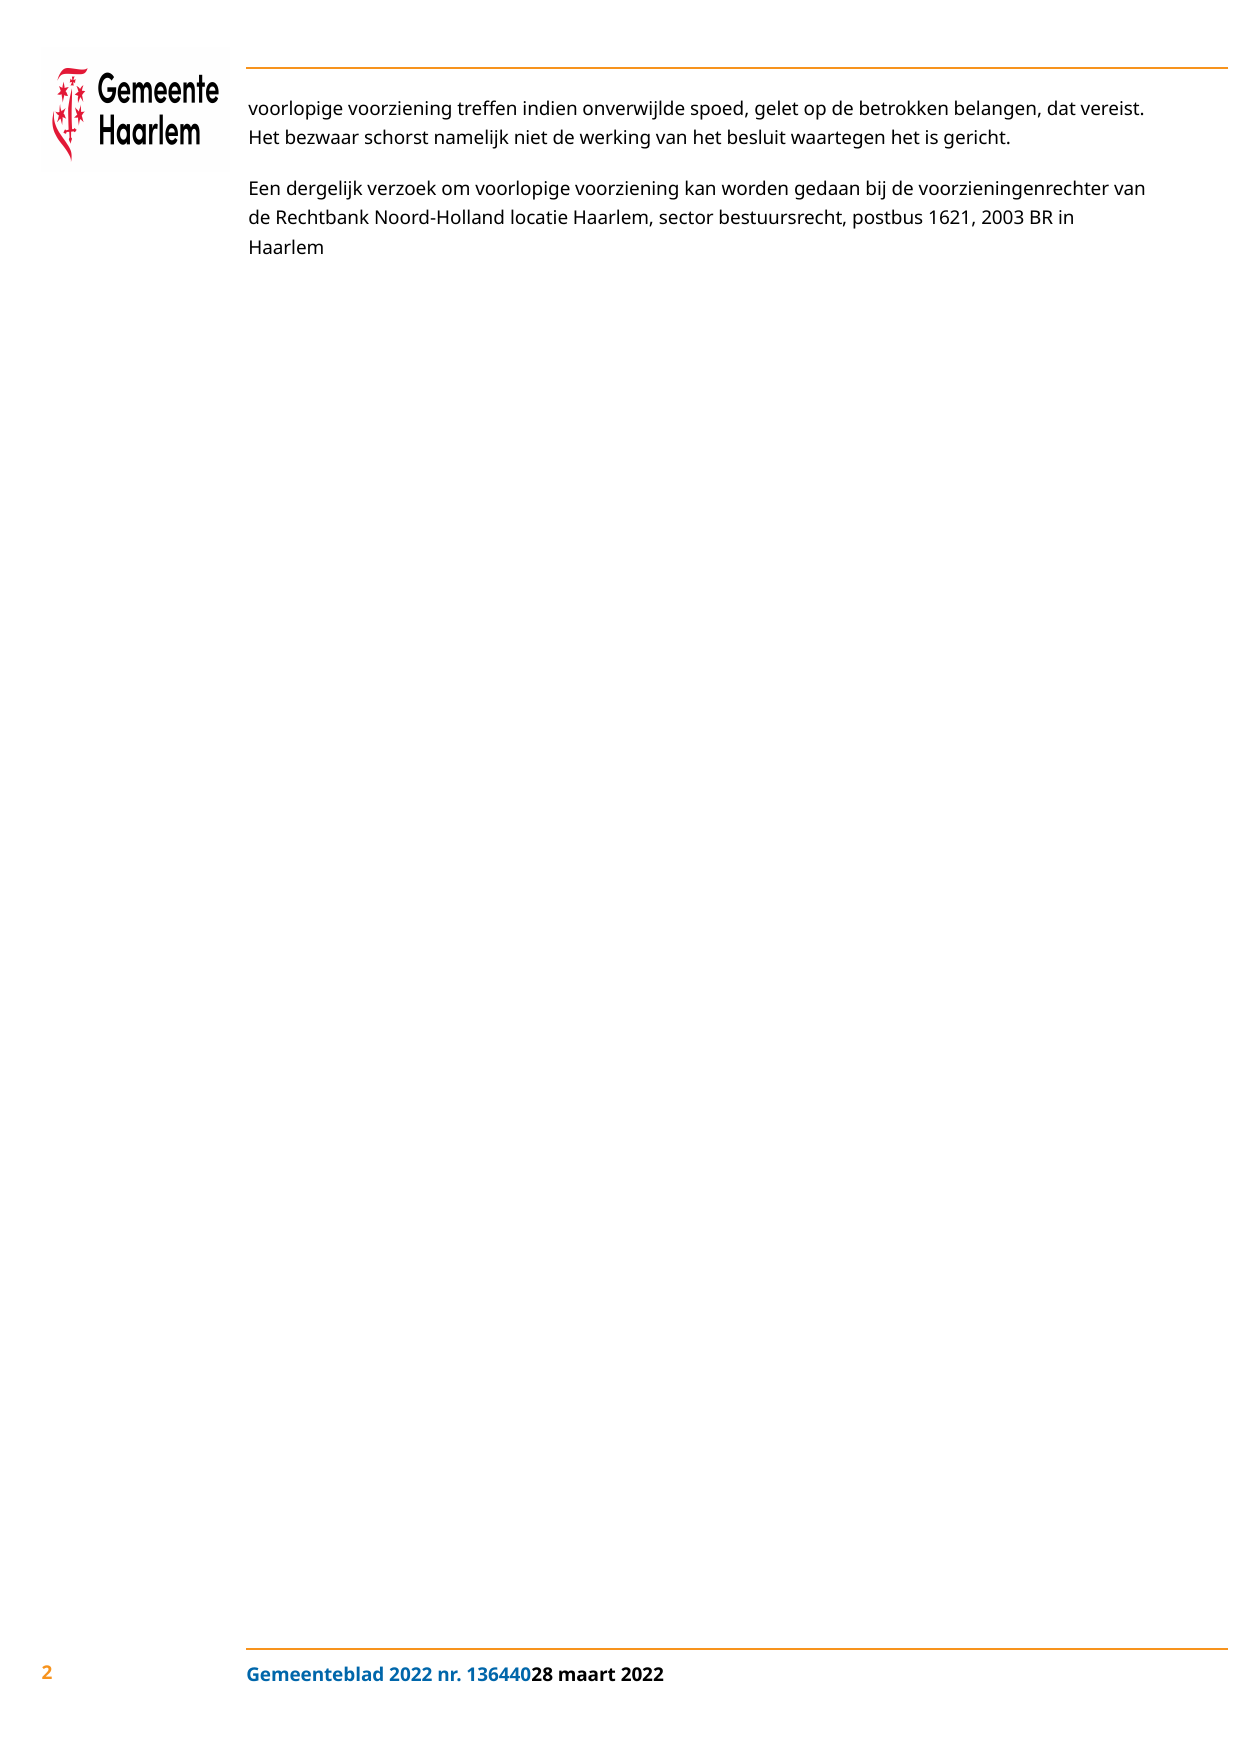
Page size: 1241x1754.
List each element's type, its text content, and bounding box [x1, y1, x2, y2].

text voorlopige voorziening treffen indien onverwijlde spoed, gelet op de betrokken belangen, dat vereist. Het bezwaar schorst namelijk niet de werking van het besluit waartegen het is gericht. [248, 95, 1152, 150]
text Een dergelijk verzoek om voorlopige voorziening kan worden gedaan bij de voorzieningenrechter van de Rechtbank Noord-Holland locatie Haarlem, sector bestuursrecht, postbus 1621, 2003 BR in Haarlem [248, 175, 1152, 260]
picture [41, 47, 231, 172]
